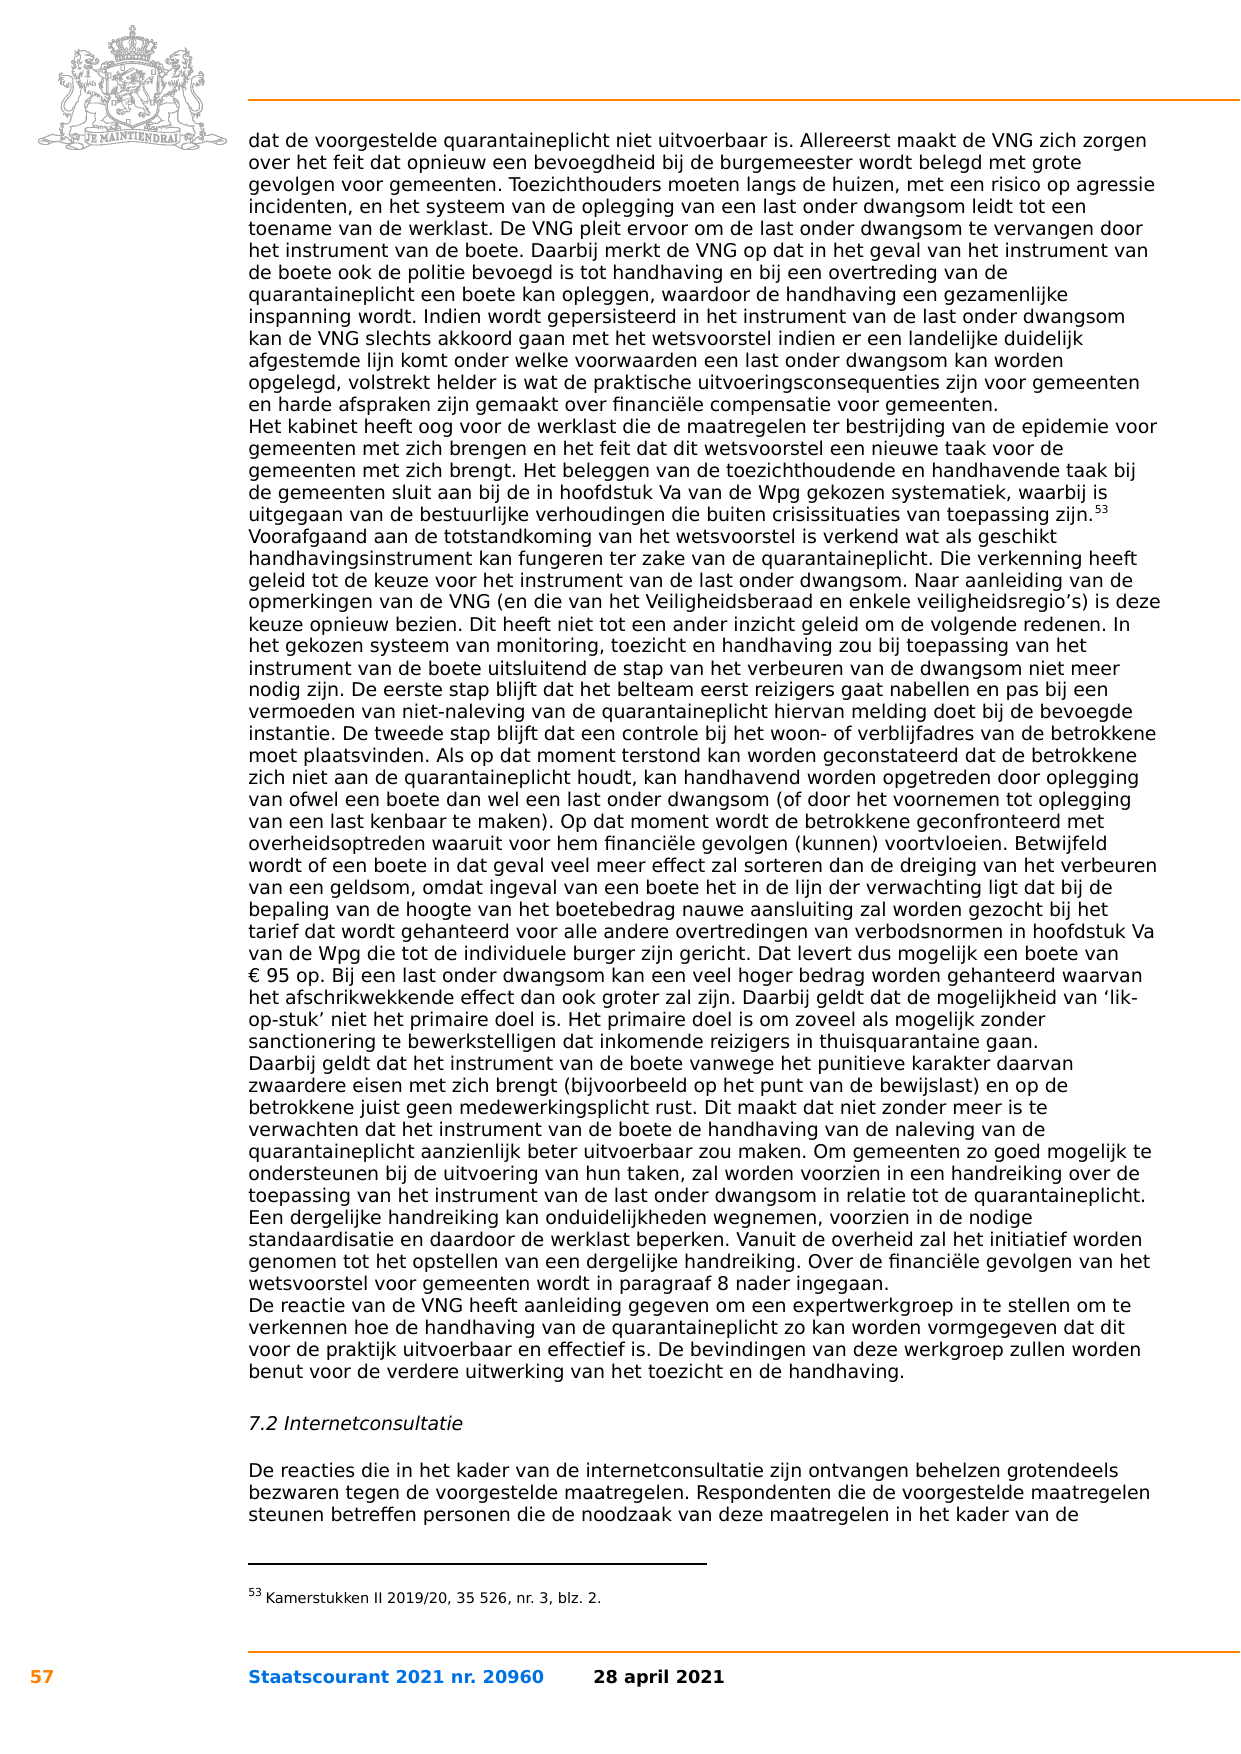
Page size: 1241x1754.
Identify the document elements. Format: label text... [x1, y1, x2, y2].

picture [38, 25, 227, 150]
text Het kabinet heeft oog voor de werklast die de maatregelen ter bestrijding van de epidemie voor gemeenten met zich brengen en het feit dat dit wetsvoorstel een nieuwe taak voor de gemeenten met zich brengt. Het beleggen van de toezichthoudende en handhavende taak bij de gemeenten sluit aan bij de in hoofdstuk Va van de Wpg gekozen systematiek, waarbij is uitgegaan van de bestuurlijke verhoudingen die buiten crisissituaties van toepassing zijn. Voorafgaand aan de totstandkoming van het wetsvoorstel is verkend wat als geschikt handhavingsinstrument kan fungeren ter zake van de quarantaineplicht. Die verkenning heeft geleid tot de keuze voor het instrument van de last onder dwangsom. Naar aanleiding van de opmerkingen van de VNG (en die van het Veiligheidsberaad en enkele veiligheidsregio’s) is deze keuze opnieuw bezien. Dit heeft niet tot een ander inzicht geleid om de volgende redenen. In het gekozen systeem van monitoring, toezicht en handhaving zou bij toepassing van het instrument van de boete uitsluitend de stap van het verbeuren van de dwangsom niet meer nodig zijn. De eerste stap blijft dat het belteam eerst reizigers gaat nabellen en pas bij een vermoeden van niet-naleving van de quarantaineplicht hiervan melding doet bij de bevoegde instantie. De tweede stap blijft dat een controle bij het woon- of verblijfadres van de betrokkene moet plaatsvinden. Als op dat moment terstond kan worden geconstateerd dat de betrokkene zich niet aan de quarantaineplicht houdt, kan handhavend worden opgetreden door oplegging van ofwel een boete dan wel een last onder dwangsom (of door het voornemen tot oplegging van een last kenbaar te maken). Op dat moment wordt de betrokkene geconfronteerd met overheidsoptreden waaruit voor hem financiële gevolgen (kunnen) voortvloeien. Betwijfeld wordt of een boete in dat geval veel meer effect zal sorteren dan de dreiging van het verbeuren van een geldsom, omdat ingeval van een boete het in de lijn der verwachting ligt dat bij de bepaling van de hoogte van het boetebedrag nauwe aansluiting zal worden gezocht bij het tarief dat wordt gehanteerd voor alle andere overtredingen van verbodsnormen in hoofdstuk Va van de Wpg die tot de individuele burger zijn gericht. Dat levert dus mogelijk een boete van € 95 op. Bij een last onder dwangsom kan een veel hoger bedrag worden gehanteerd waarvan het afschrikwekkende effect dan ook groter zal zijn. Daarbij geldt dat de mogelijkheid van ‘lik-op-stuk’ niet het primaire doel is. Het primaire doel is om zoveel als mogelijk zonder sanctionering te bewerkstelligen dat inkomende reizigers in thuisquarantaine gaan. [248, 416, 1163, 1053]
text De reactie van de VNG heeft aanleiding gegeven om een expertwerkgroep in te stellen om te verkennen hoe de handhaving van de quarantaineplicht zo kan worden vormgegeven dat dit voor de praktijk uitvoerbaar en effectief is. De bevindingen van deze werkgroep zullen worden benut voor de verdere uitwerking van het toezicht en de handhaving. [248, 1295, 1163, 1383]
subtitle 7.2 Internetconsultatie [248, 1413, 1163, 1435]
text dat de voorgestelde quarantaineplicht niet uitvoerbaar is. Allereerst maakt de VNG zich zorgen over het feit dat opnieuw een bevoegdheid bij de burgemeester wordt belegd met grote gevolgen voor gemeenten. Toezichthouders moeten langs de huizen, met een risico op agressie incidenten, en het systeem van de oplegging van een last onder dwangsom leidt tot een toename van de werklast. De VNG pleit ervoor om de last onder dwangsom te vervangen door het instrument van de boete. Daarbij merkt de VNG op dat in het geval van het instrument van de boete ook de politie bevoegd is tot handhaving en bij een overtreding van de quarantaineplicht een boete kan opleggen, waardoor de handhaving een gezamenlijke inspanning wordt. Indien wordt gepersisteerd in het instrument van de last onder dwangsom kan de VNG slechts akkoord gaan met het wetsvoorstel indien er een landelijke duidelijk afgestemde lijn komt onder welke voorwaarden een last onder dwangsom kan worden opgelegd, volstrekt helder is wat de praktische uitvoeringsconsequenties zijn voor gemeenten en harde afspraken zijn gemaakt over financiële compensatie voor gemeenten. [248, 130, 1163, 416]
text Kamerstukken II 2019/20, 35 526, nr. 3, blz. 2. [248, 1586, 1163, 1608]
text De reacties die in het kader van de internetconsultatie zijn ontvangen behelzen grotendeels bezwaren tegen de voorgestelde maatregelen. Respondenten die de voorgestelde maatregelen steunen betreffen personen die de noodzaak van deze maatregelen in het kader van de [248, 1460, 1163, 1526]
text Daarbij geldt dat het instrument van de boete vanwege het punitieve karakter daarvan zwaardere eisen met zich brengt (bijvoorbeeld op het punt van de bewijslast) en op de betrokkene juist geen medewerkingsplicht rust. Dit maakt dat niet zonder meer is te verwachten dat het instrument van de boete de handhaving van de naleving van de quarantaineplicht aanzienlijk beter uitvoerbaar zou maken. Om gemeenten zo goed mogelijk te ondersteunen bij de uitvoering van hun taken, zal worden voorzien in een handreiking over de toepassing van het instrument van de last onder dwangsom in relatie tot de quarantaineplicht. Een dergelijke handreiking kan onduidelijkheden wegnemen, voorzien in de nodige standaardisatie en daardoor de werklast beperken. Vanuit de overheid zal het initiatief worden genomen tot het opstellen van een dergelijke handreiking. Over de financiële gevolgen van het wetsvoorstel voor gemeenten wordt in paragraaf 8 nader ingegaan. [248, 1053, 1163, 1295]
